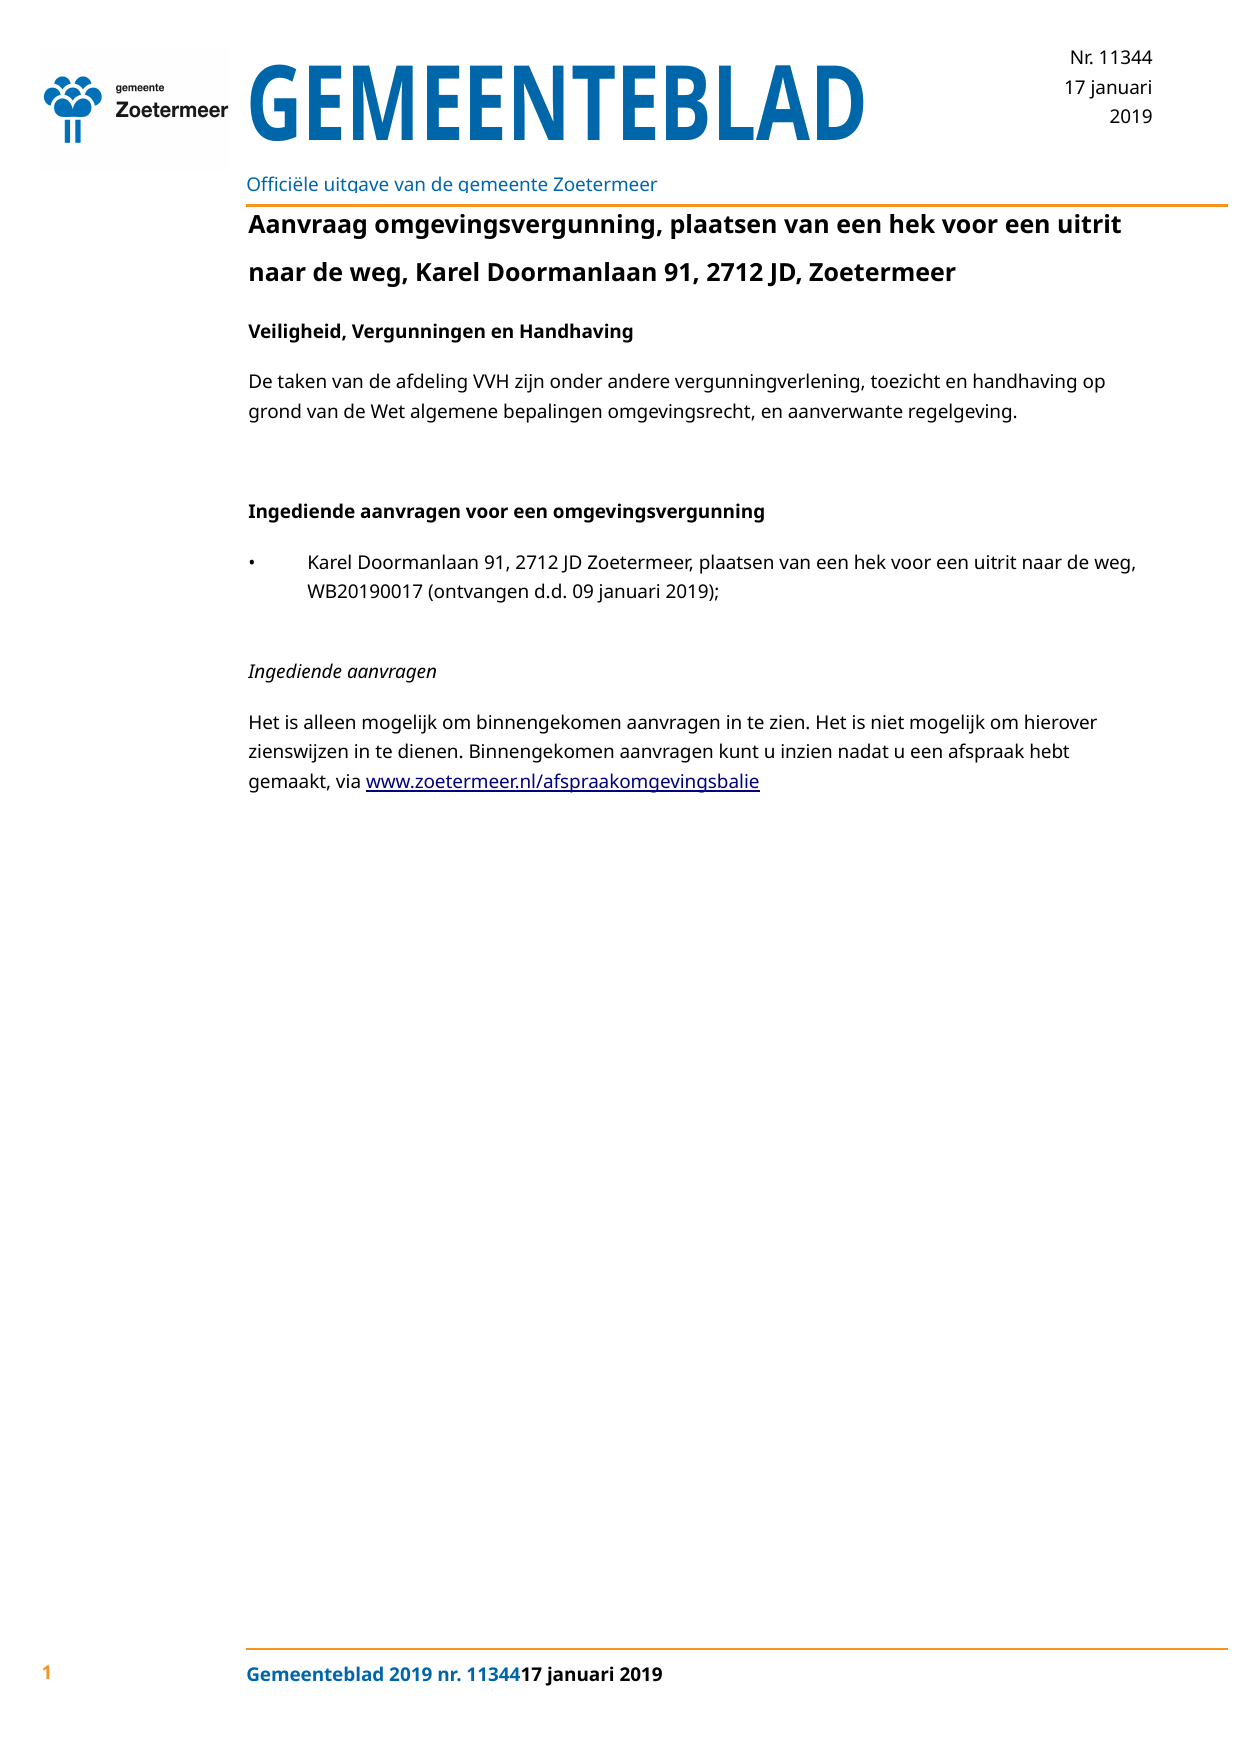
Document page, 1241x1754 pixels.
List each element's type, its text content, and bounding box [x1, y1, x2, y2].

text De taken van de afdeling VVH zijn onder andere vergunningverlening, toezicht en handhaving op grond van de Wet algemene bepalingen omgevingsrecht, en aanverwante regelgeving. [248, 368, 1152, 424]
picture [41, 47, 231, 172]
text Ingediende aanvragen [248, 659, 1152, 684]
list Karel Doormanlaan 91, 2712 JD Zoetermeer, plaatsen van een hek voor een uitrit naar de weg, WB20190017 (ontvangen d.d. 09 januari 2019); [248, 549, 1152, 604]
text Ingediende aanvragen voor een omgevingsvergunning [248, 499, 1152, 524]
text Aanvraag omgevingsvergunning, plaatsen van een hek voor een uitrit naar de weg, Karel Doormanlaan 91, 2712 JD, Zoetermeer [248, 207, 1152, 288]
text Het is alleen mogelijk om binnengekomen aanvragen in te zien. Het is niet mogelijk om hierover zienswijzen in te dienen. Binnengekomen aanvragen kunt u inzien nadat u een afspraak hebt gemaakt, via www.zoetermeer.nl/afspraakomgevingsbalie [248, 709, 1152, 794]
text Veiligheid, Vergunningen en Handhaving [248, 318, 1152, 344]
